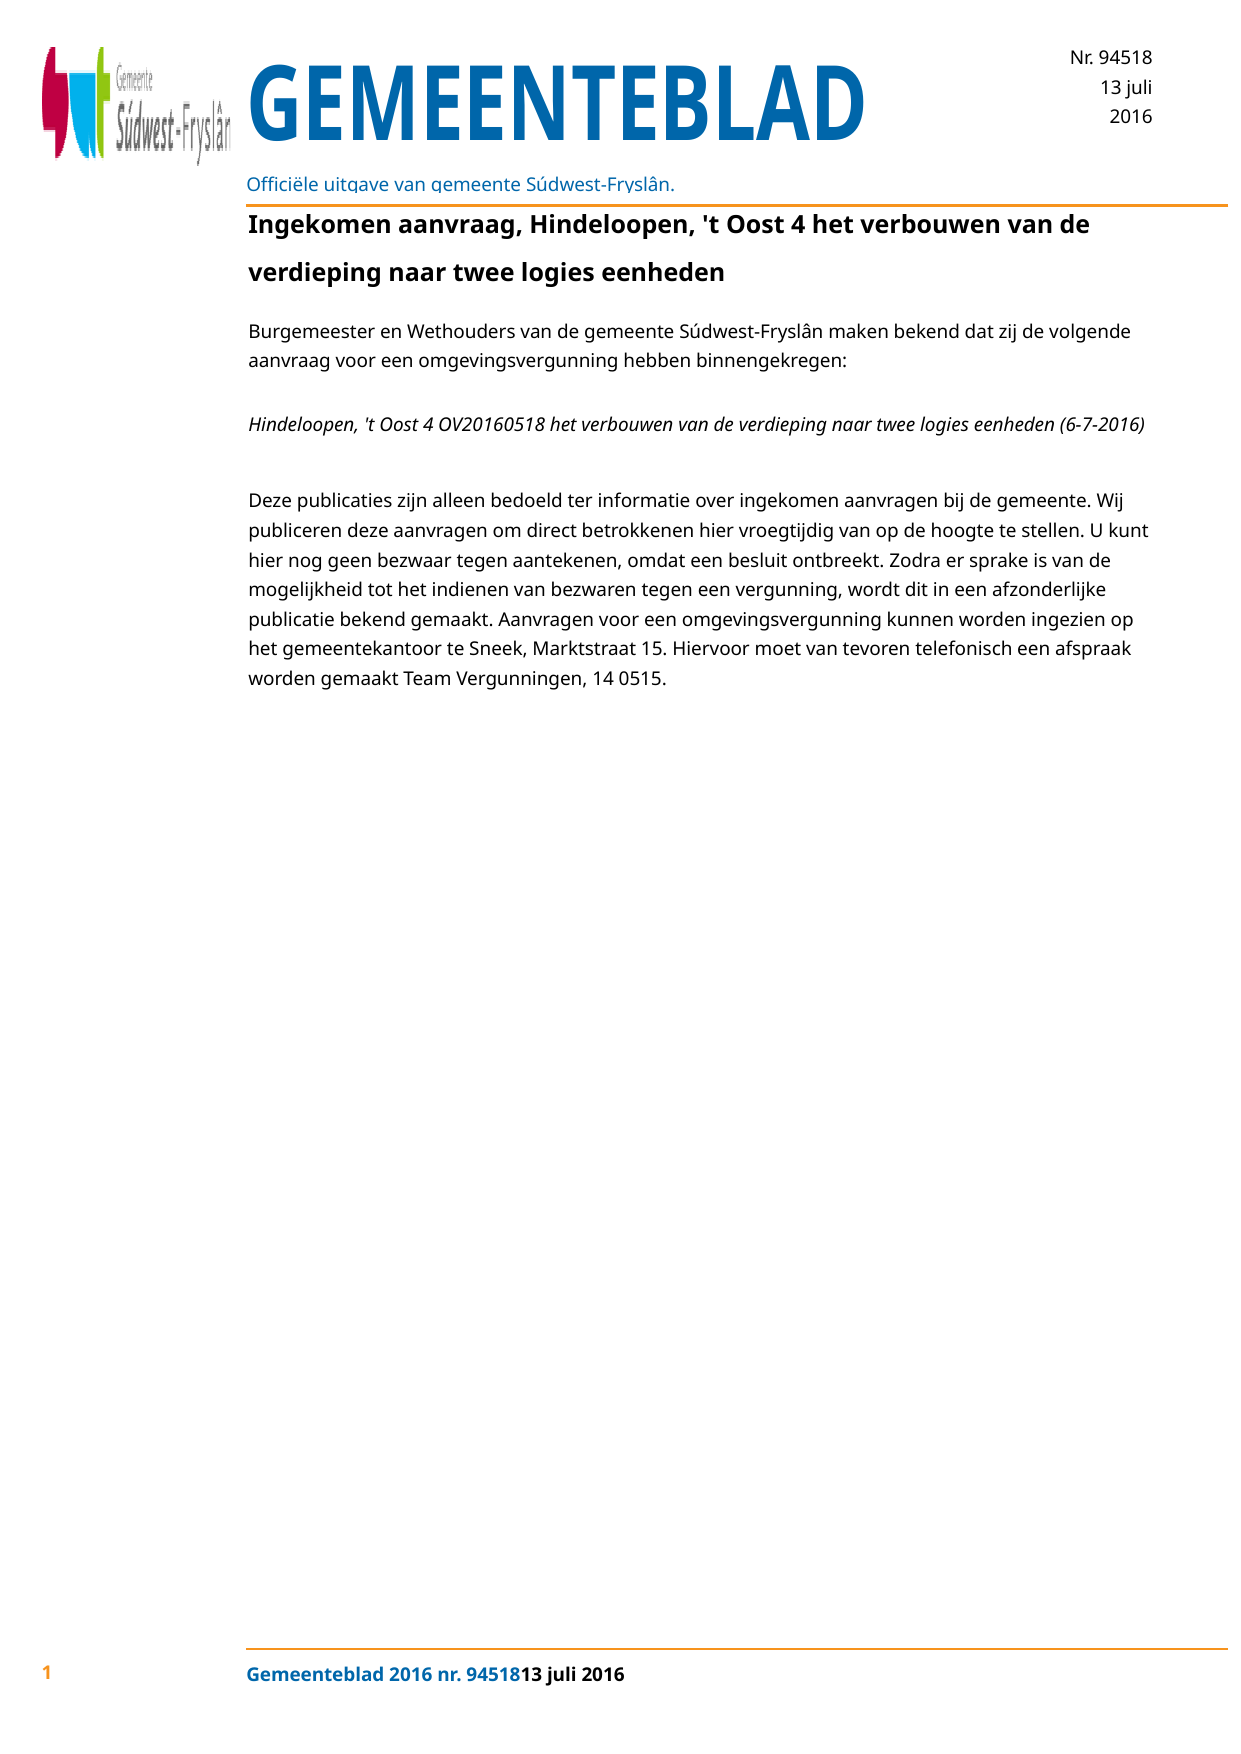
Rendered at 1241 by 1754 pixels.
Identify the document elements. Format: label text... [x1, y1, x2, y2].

text Burgemeester en Wethouders van de gemeente Súdwest-Fryslân maken bekend dat zij de volgende aanvraag voor een omgevingsvergunning hebben binnengekregen: [248, 318, 1152, 373]
text Deze publicaties zijn alleen bedoeld ter informatie over ingekomen aanvragen bij de gemeente. Wij publiceren deze aanvragen om direct betrokkenen hier vroegtijdig van op de hoogte te stellen. U kunt hier nog geen bezwaar tegen aantekenen, omdat een besluit ontbreekt. Zodra er sprake is van de mogelijkheid tot het indienen van bezwaren tegen een vergunning, wordt dit in een afzonderlijke publicatie bekend gemaakt. Aanvragen voor een omgevingsvergunning kunnen worden ingezien op het gemeentekantoor te Sneek, Marktstraat 15. Hiervoor moet van tevoren telefonisch een afspraak worden gemaakt Team Vergunningen, 14 0515. [248, 488, 1152, 691]
picture [41, 47, 231, 172]
text Ingekomen aanvraag, Hindeloopen, 't Oost 4 het verbouwen van de verdieping naar twee logies eenheden [248, 207, 1152, 288]
text Hindeloopen, 't Oost 4 OV20160518 het verbouwen van de verdieping naar twee logies eenheden (6-7-2016) [248, 411, 1152, 437]
